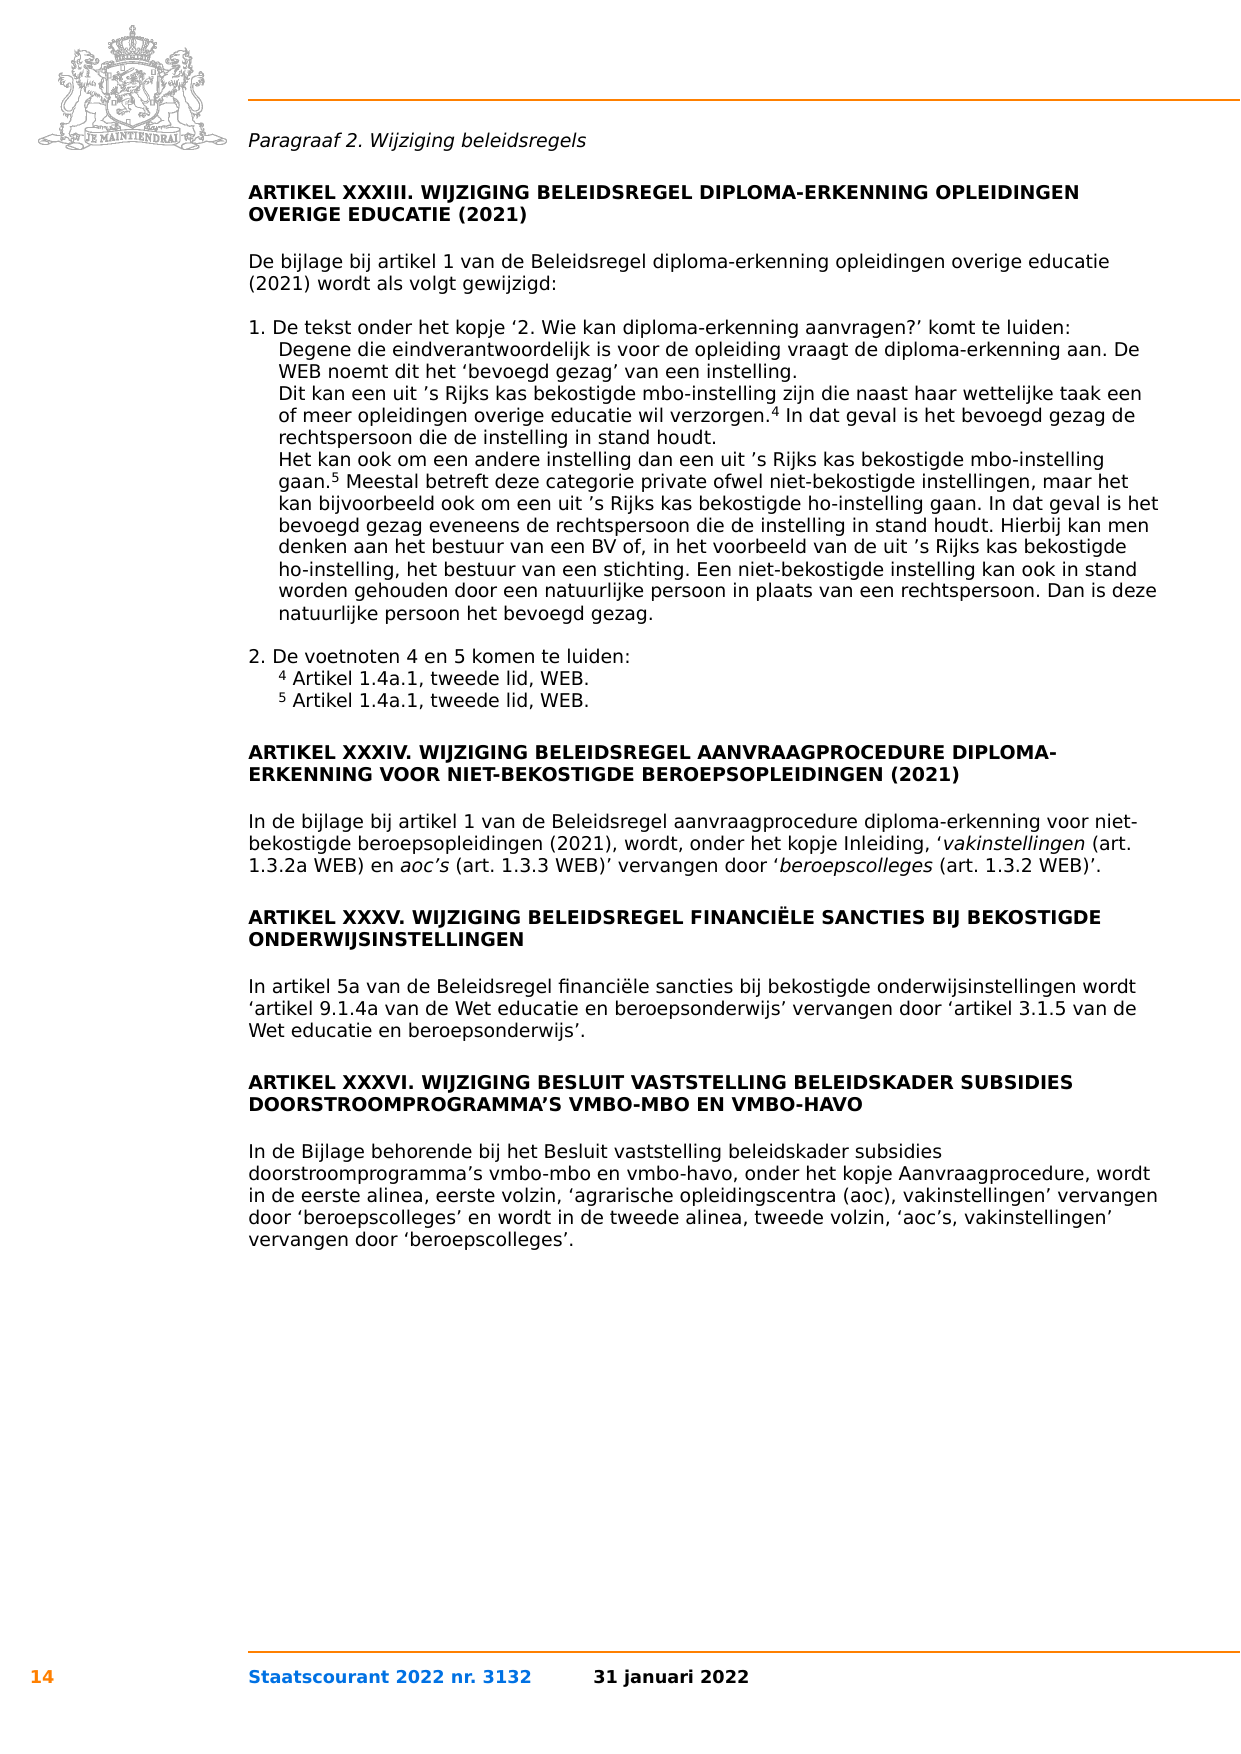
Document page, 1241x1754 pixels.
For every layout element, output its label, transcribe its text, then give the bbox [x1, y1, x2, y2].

text Dit kan een uit ’s Rijks kas bekostigde mbo-instelling zijn die naast haar wettelijke taak een of meer opleidingen overige educatie wil verzorgen.4 In dat geval is het bevoegd gezag de rechtspersoon die de instelling in stand houdt. [278, 383, 1163, 448]
text In artikel 5a van de Beleidsregel financiële sancties bij bekostigde onderwijsinstellingen wordt ‘artikel 9.1.4a van de Wet educatie en beroepsonderwijs’ vervangen door ‘artikel 3.1.5 van de Wet educatie en beroepsonderwijs’. [248, 976, 1163, 1042]
text In de Bijlage behorende bij het Besluit vaststelling beleidskader subsidies doorstroomprogramma’s vmbo-mbo en vmbo-havo, onder het kopje Aanvraagprocedure, wordt in de eerste alinea, eerste volzin, ‘agrarische opleidingscentra (aoc), vakinstellingen’ vervangen door ‘beroepscolleges’ en wordt in de tweede alinea, tweede volzin, ‘aoc’s, vakinstellingen’ vervangen door ‘beroepscolleges’. [248, 1141, 1163, 1251]
subtitle ARTIKEL XXXIII. WIJZIGING BELEIDSREGEL DIPLOMA-ERKENNING OPLEIDINGEN OVERIGE EDUCATIE (2021) [248, 182, 1163, 226]
text 2. De voetnoten 4 en 5 komen te luiden: [248, 646, 1163, 668]
picture [38, 25, 227, 150]
subtitle ARTIKEL XXXV. WIJZIGING BELEIDSREGEL FINANCIËLE SANCTIES BIJ BEKOSTIGDE ONDERWIJSINSTELLINGEN [248, 907, 1163, 951]
subtitle ARTIKEL XXXIV. WIJZIGING BELEIDSREGEL AANVRAAGPROCEDURE DIPLOMA-ERKENNING VOOR NIET-BEKOSTIGDE BEROEPSOPLEIDINGEN (2021) [248, 742, 1163, 786]
text 1. De tekst onder het kopje ‘2. Wie kan diploma-erkenning aanvragen?’ komt te luiden: [248, 317, 1163, 339]
text In de bijlage bij artikel 1 van de Beleidsregel aanvraagprocedure diploma-erkenning voor niet-bekostigde beroepsopleidingen (2021), wordt, onder het kopje Inleiding, ‘vakinstellingen (art. 1.3.2a WEB) en aoc’s (art. 1.3.3 WEB)’ vervangen door ‘beroepscolleges (art. 1.3.2 WEB)’. [248, 811, 1163, 877]
text Het kan ook om een andere instelling dan een uit ’s Rijks kas bekostigde mbo-instelling gaan.5 Meestal betreft deze categorie private ofwel niet-bekostigde instellingen, maar het kan bijvoorbeeld ook om een uit ’s Rijks kas bekostigde ho-instelling gaan. In dat geval is het bevoegd gezag eveneens de rechtspersoon die de instelling in stand houdt. Hierbij kan men denken aan het bestuur van een BV of, in het voorbeeld van de uit ’s Rijks kas bekostigde ho-instelling, het bestuur van een stichting. Een niet-bekostigde instelling kan ook in stand worden gehouden door een natuurlijke persoon in plaats van een rechtspersoon. Dan is deze natuurlijke persoon het bevoegd gezag. [278, 448, 1163, 624]
text Degene die eindverantwoordelijk is voor de opleiding vraagt de diploma-erkenning aan. De WEB noemt dit het ‘bevoegd gezag’ van een instelling. [278, 339, 1163, 383]
text De bijlage bij artikel 1 van de Beleidsregel diploma-erkenning opleidingen overige educatie (2021) wordt als volgt gewijzigd: [248, 251, 1163, 295]
subtitle Paragraaf 2. Wijziging beleidsregels [248, 130, 1163, 152]
text 5 Artikel 1.4a.1, tweede lid, WEB. [278, 690, 1163, 712]
subtitle ARTIKEL XXXVI. WIJZIGING BESLUIT VASTSTELLING BELEIDSKADER SUBSIDIES DOORSTROOMPROGRAMMA’S VMBO-MBO EN VMBO-HAVO [248, 1072, 1163, 1116]
text 4 Artikel 1.4a.1, tweede lid, WEB. [278, 668, 1163, 690]
